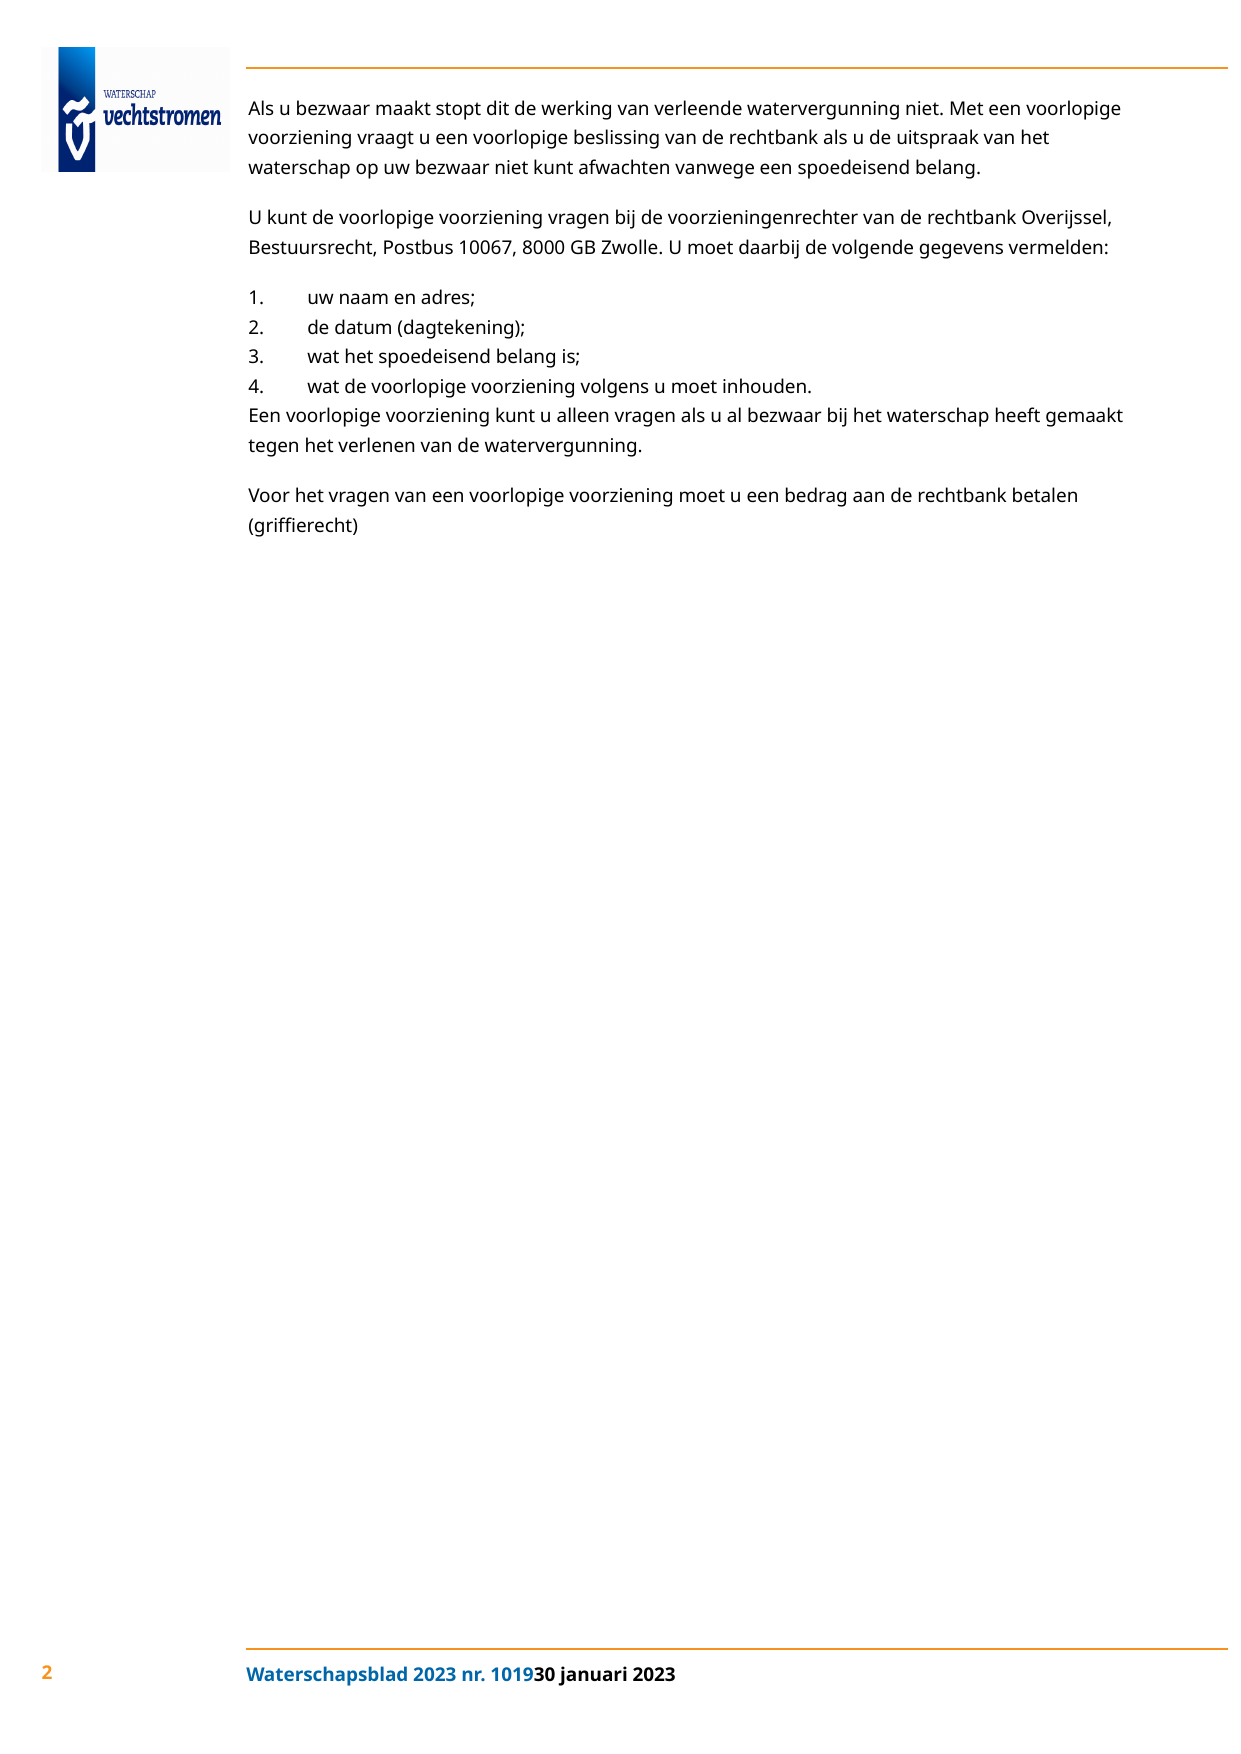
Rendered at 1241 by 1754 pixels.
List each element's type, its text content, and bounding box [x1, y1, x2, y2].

list wat de voorlopige voorziening volgens u moet inhouden. [248, 373, 1152, 399]
text U kunt de voorlopige voorziening vragen bij de voorzieningenrechter van de rechtbank Overijssel, Bestuursrecht, Postbus 10067, 8000 GB Zwolle. U moet daarbij de volgende gegevens vermelden: [248, 204, 1152, 260]
text Voor het vragen van een voorlopige voorziening moet u een bedrag aan de rechtbank betalen (griffierecht) [248, 483, 1152, 538]
list uw naam en adres; [248, 284, 1152, 310]
text Een voorlopige voorziening kunt u alleen vragen als u al bezwaar bij het waterschap heeft gemaakt tegen het verlenen van de watervergunning. [248, 403, 1152, 458]
list de datum (dagtekening); [248, 314, 1152, 340]
text Als u bezwaar maakt stopt dit de werking van verleende watervergunning niet. Met een voorlopige voorziening vraagt u een voorlopige beslissing van de rechtbank als u de uitspraak van het waterschap op uw bezwaar niet kunt afwachten vanwege een spoedeisend belang. [248, 95, 1152, 180]
list wat het spoedeisend belang is; [248, 343, 1152, 369]
picture [41, 47, 231, 172]
